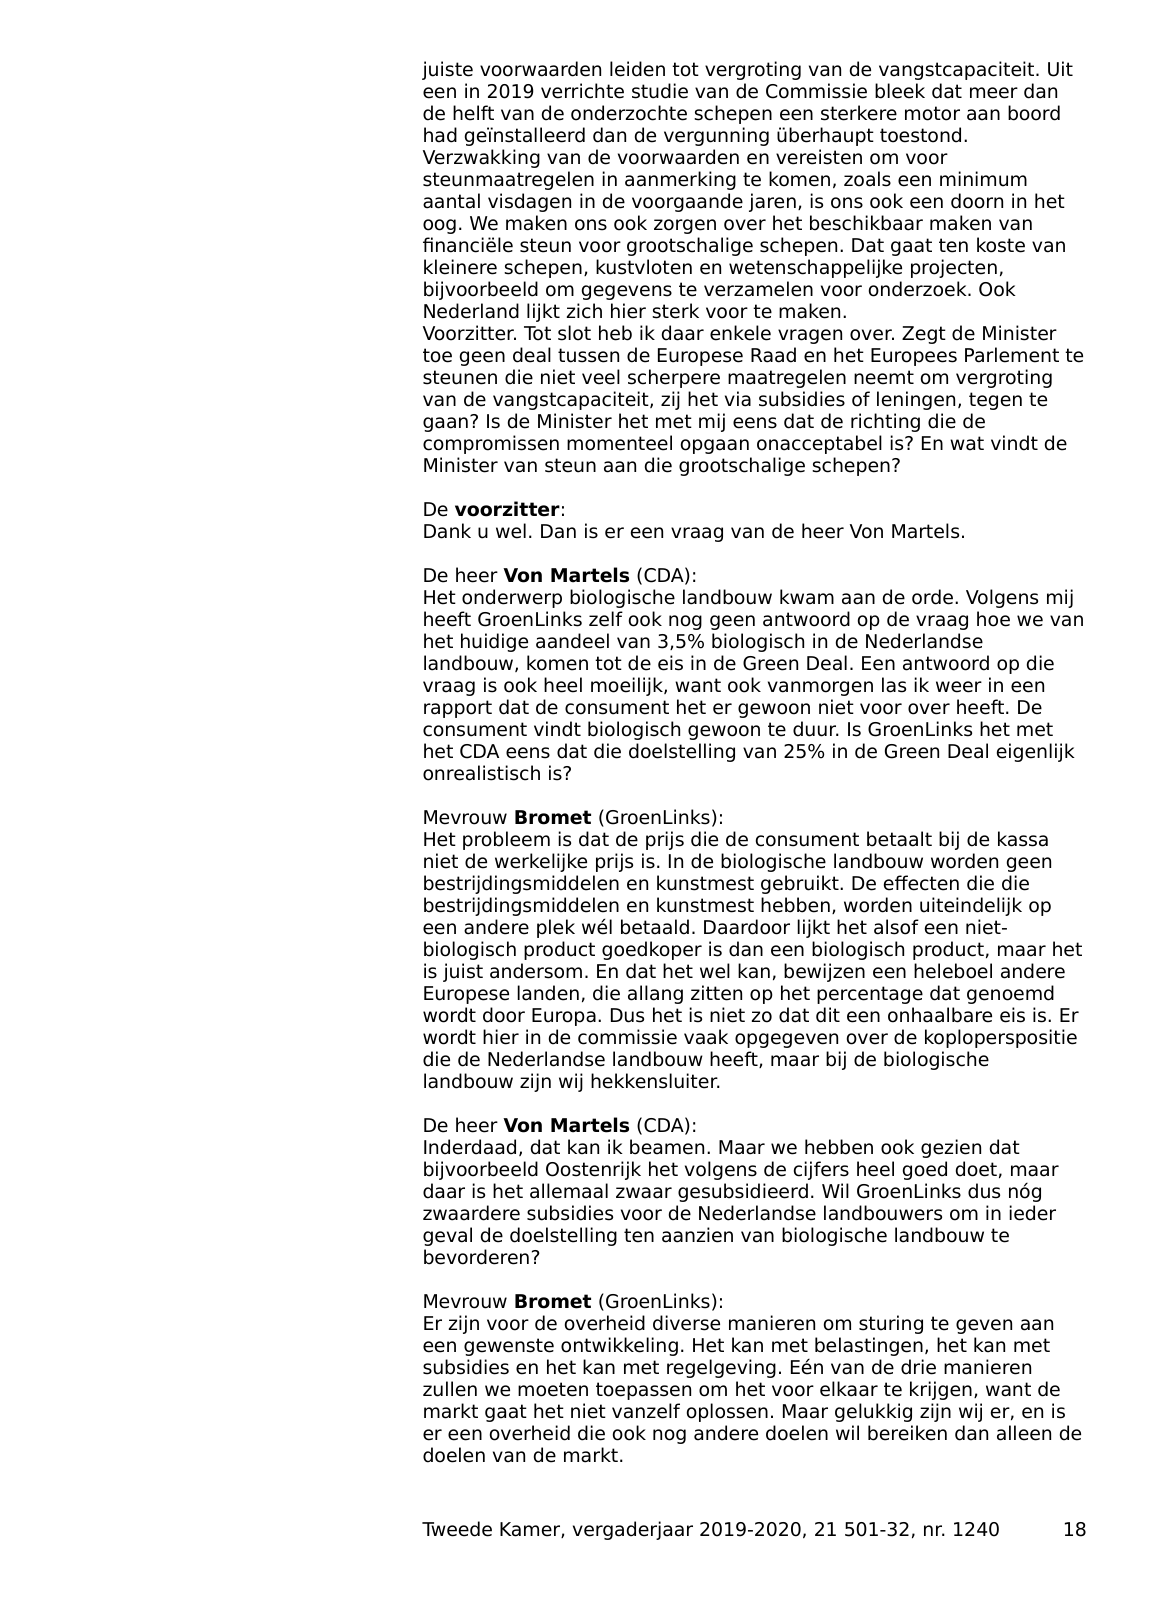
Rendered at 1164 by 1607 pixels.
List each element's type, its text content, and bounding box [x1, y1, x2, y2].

text juiste voorwaarden leiden tot vergroting van de vangstcapaciteit. Uit een in 2019 verrichte studie van de Commissie bleek dat meer dan de helft van de onderzochte schepen een sterkere motor aan boord had geïnstalleerd dan de vergunning überhaupt toestond. Verzwakking van de voorwaarden en vereisten om voor steunmaatregelen in aanmerking te komen, zoals een minimum aantal visdagen in de voorgaande jaren, is ons ook een doorn in het oog. We maken ons ook zorgen over het beschikbaar maken van financiële steun voor grootschalige schepen. Dat gaat ten koste van kleinere schepen, kustvloten en wetenschappelijke projecten, bijvoorbeeld om gegevens te verzamelen voor onderzoek. Ook Nederland lijkt zich hier sterk voor te maken. [422, 59, 1087, 323]
text Mevrouw Bromet (GroenLinks): [422, 1291, 1087, 1313]
text Er zijn voor de overheid diverse manieren om sturing te geven aan een gewenste ontwikkeling. Het kan met belastingen, het kan met subsidies en het kan met regelgeving. Eén van de drie manieren zullen we moeten toepassen om het voor elkaar te krijgen, want de markt gaat het niet vanzelf oplossen. Maar gelukkig zijn wij er, en is er een overheid die ook nog andere doelen wil bereiken dan alleen de doelen van de markt. [422, 1313, 1087, 1467]
text Voorzitter. Tot slot heb ik daar enkele vragen over. Zegt de Minister toe geen deal tussen de Europese Raad en het Europees Parlement te steunen die niet veel scherpere maatregelen neemt om vergroting van de vangstcapaciteit, zij het via subsidies of leningen, tegen te gaan? Is de Minister het met mij eens dat de richting die de compromissen momenteel opgaan onacceptabel is? En wat vindt de Minister van steun aan die grootschalige schepen? [422, 323, 1087, 477]
text De heer Von Martels (CDA): [422, 1115, 1087, 1137]
text Mevrouw Bromet (GroenLinks): [422, 807, 1087, 829]
text De voorzitter: [422, 499, 1087, 521]
text Het probleem is dat de prijs die de consument betaalt bij de kassa niet de werkelijke prijs is. In de biologische landbouw worden geen bestrijdingsmiddelen en kunstmest gebruikt. De effecten die die bestrijdingsmiddelen en kunstmest hebben, worden uiteindelijk op een andere plek wél betaald. Daardoor lijkt het alsof een niet-biologisch product goedkoper is dan een biologisch product, maar het is juist andersom. En dat het wel kan, bewijzen een heleboel andere Europese landen, die allang zitten op het percentage dat genoemd wordt door Europa. Dus het is niet zo dat dit een onhaalbare eis is. Er wordt hier in de commissie vaak opgegeven over de koploperspositie die de Nederlandse landbouw heeft, maar bij de biologische landbouw zijn wij hekkensluiter. [422, 829, 1087, 1093]
text Dank u wel. Dan is er een vraag van de heer Von Martels. [422, 521, 1087, 543]
text De heer Von Martels (CDA): [422, 565, 1087, 587]
text Het onderwerp biologische landbouw kwam aan de orde. Volgens mij heeft GroenLinks zelf ook nog geen antwoord op de vraag hoe we van het huidige aandeel van 3,5% biologisch in de Nederlandse landbouw, komen tot de eis in de Green Deal. Een antwoord op die vraag is ook heel moeilijk, want ook vanmorgen las ik weer in een rapport dat de consument het er gewoon niet voor over heeft. De consument vindt biologisch gewoon te duur. Is GroenLinks het met het CDA eens dat die doelstelling van 25% in de Green Deal eigenlijk onrealistisch is? [422, 587, 1087, 785]
text Inderdaad, dat kan ik beamen. Maar we hebben ook gezien dat bijvoorbeeld Oostenrijk het volgens de cijfers heel goed doet, maar daar is het allemaal zwaar gesubsidieerd. Wil GroenLinks dus nóg zwaardere subsidies voor de Nederlandse landbouwers om in ieder geval de doelstelling ten aanzien van biologische landbouw te bevorderen? [422, 1137, 1087, 1269]
